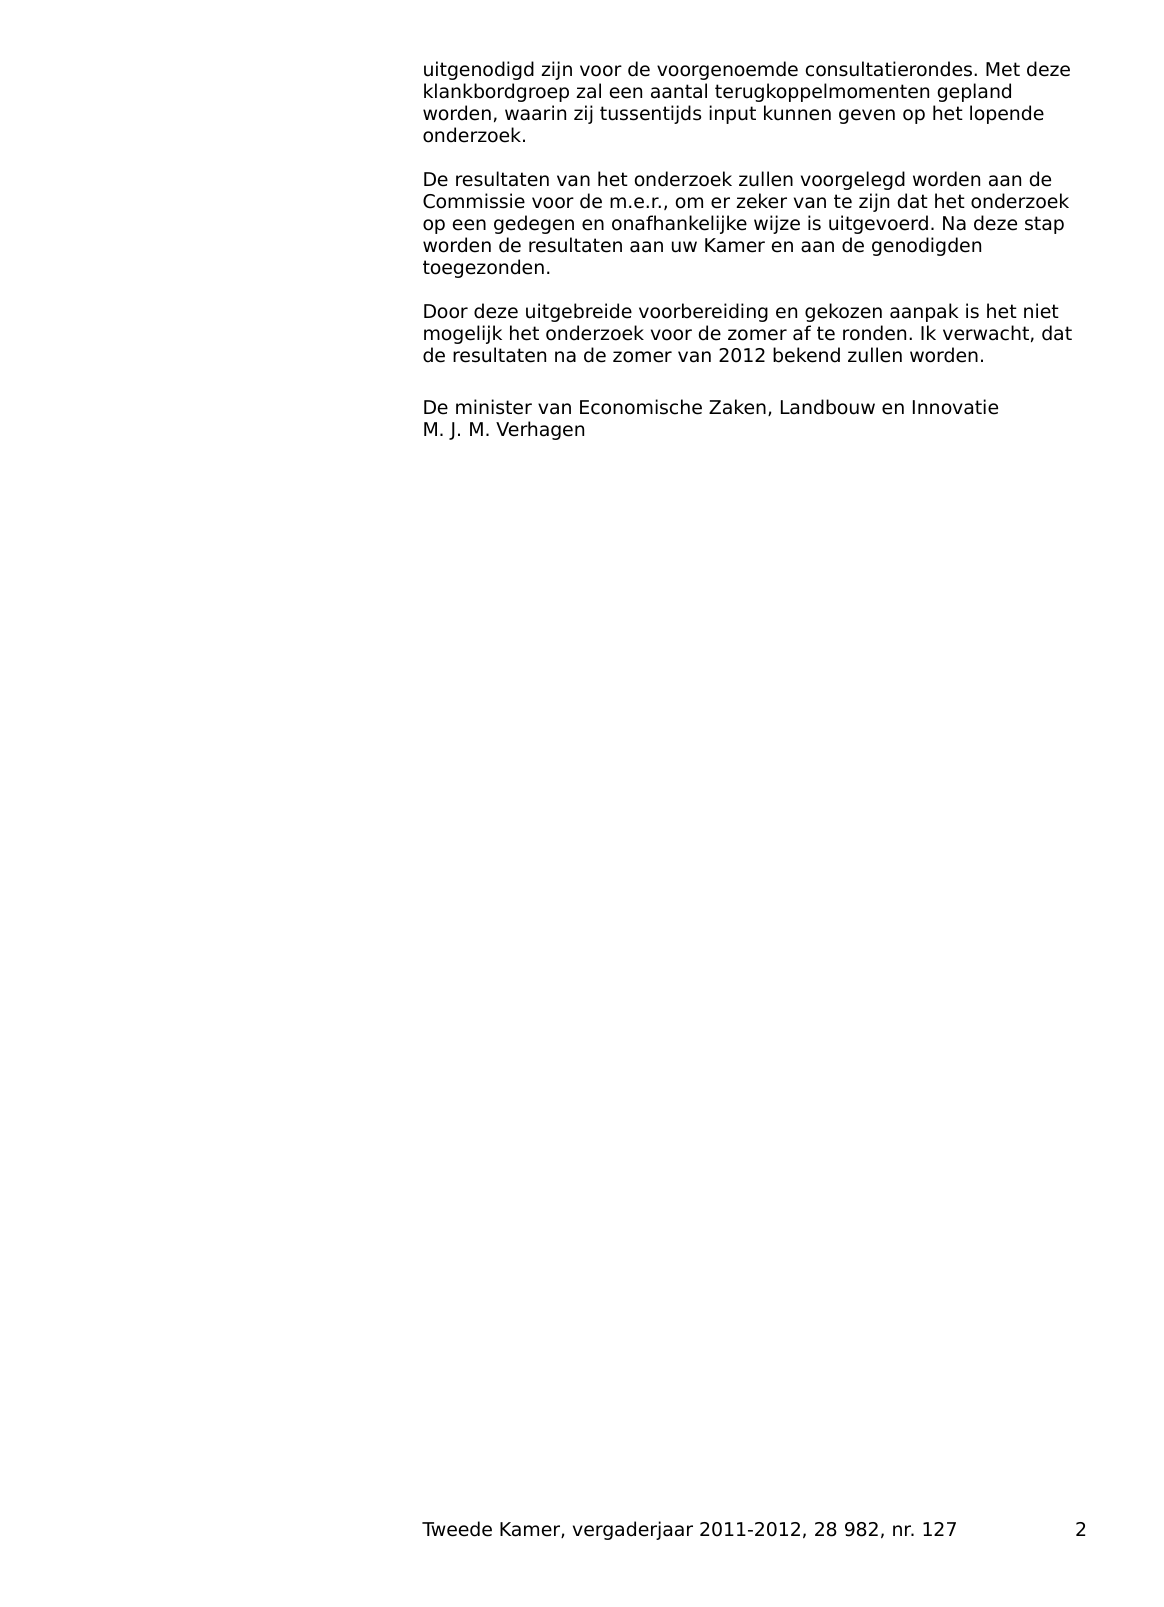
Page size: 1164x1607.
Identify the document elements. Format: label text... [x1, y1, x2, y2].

text Door deze uitgebreide voorbereiding en gekozen aanpak is het niet mogelijk het onderzoek voor de zomer af te ronden. Ik verwacht, dat de resultaten na de zomer van 2012 bekend zullen worden. [422, 301, 1087, 367]
text uitgenodigd zijn voor de voorgenoemde consultatierondes. Met deze klankbordgroep zal een aantal terugkoppelmomenten gepland worden, waarin zij tussentijds input kunnen geven op het lopende onderzoek. [422, 59, 1087, 147]
text De resultaten van het onderzoek zullen voorgelegd worden aan de Commissie voor de m.e.r., om er zeker van te zijn dat het onderzoek op een gedegen en onafhankelijke wijze is uitgevoerd. Na deze stap worden de resultaten aan uw Kamer en aan de genodigden toegezonden. [422, 169, 1087, 279]
text De minister van Economische Zaken, Landbouw en Innovatie M. J. M. Verhagen [422, 397, 1087, 441]
